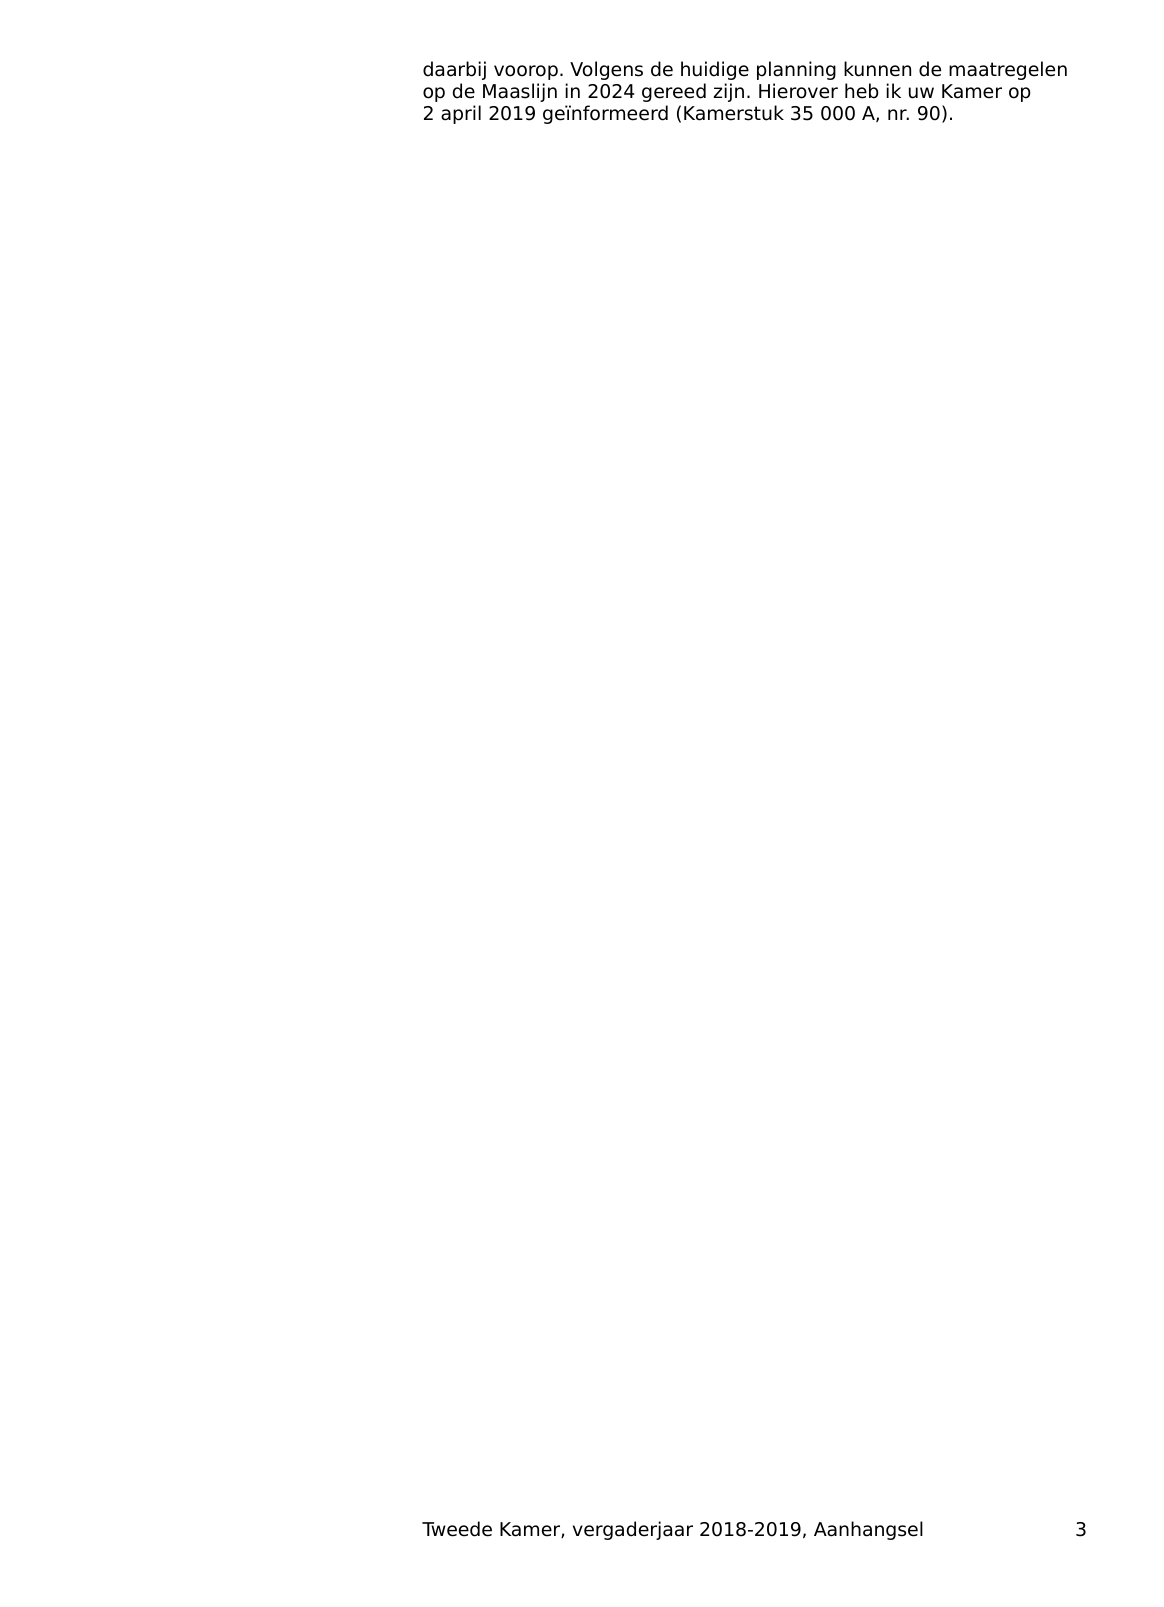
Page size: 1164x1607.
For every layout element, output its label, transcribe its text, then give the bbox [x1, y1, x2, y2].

text daarbij voorop. Volgens de huidige planning kunnen de maatregelen op de Maaslijn in 2024 gereed zijn. Hierover heb ik uw Kamer op 2 april 2019 geïnformeerd (Kamerstuk 35 000 A, nr. 90). [422, 59, 1087, 125]
